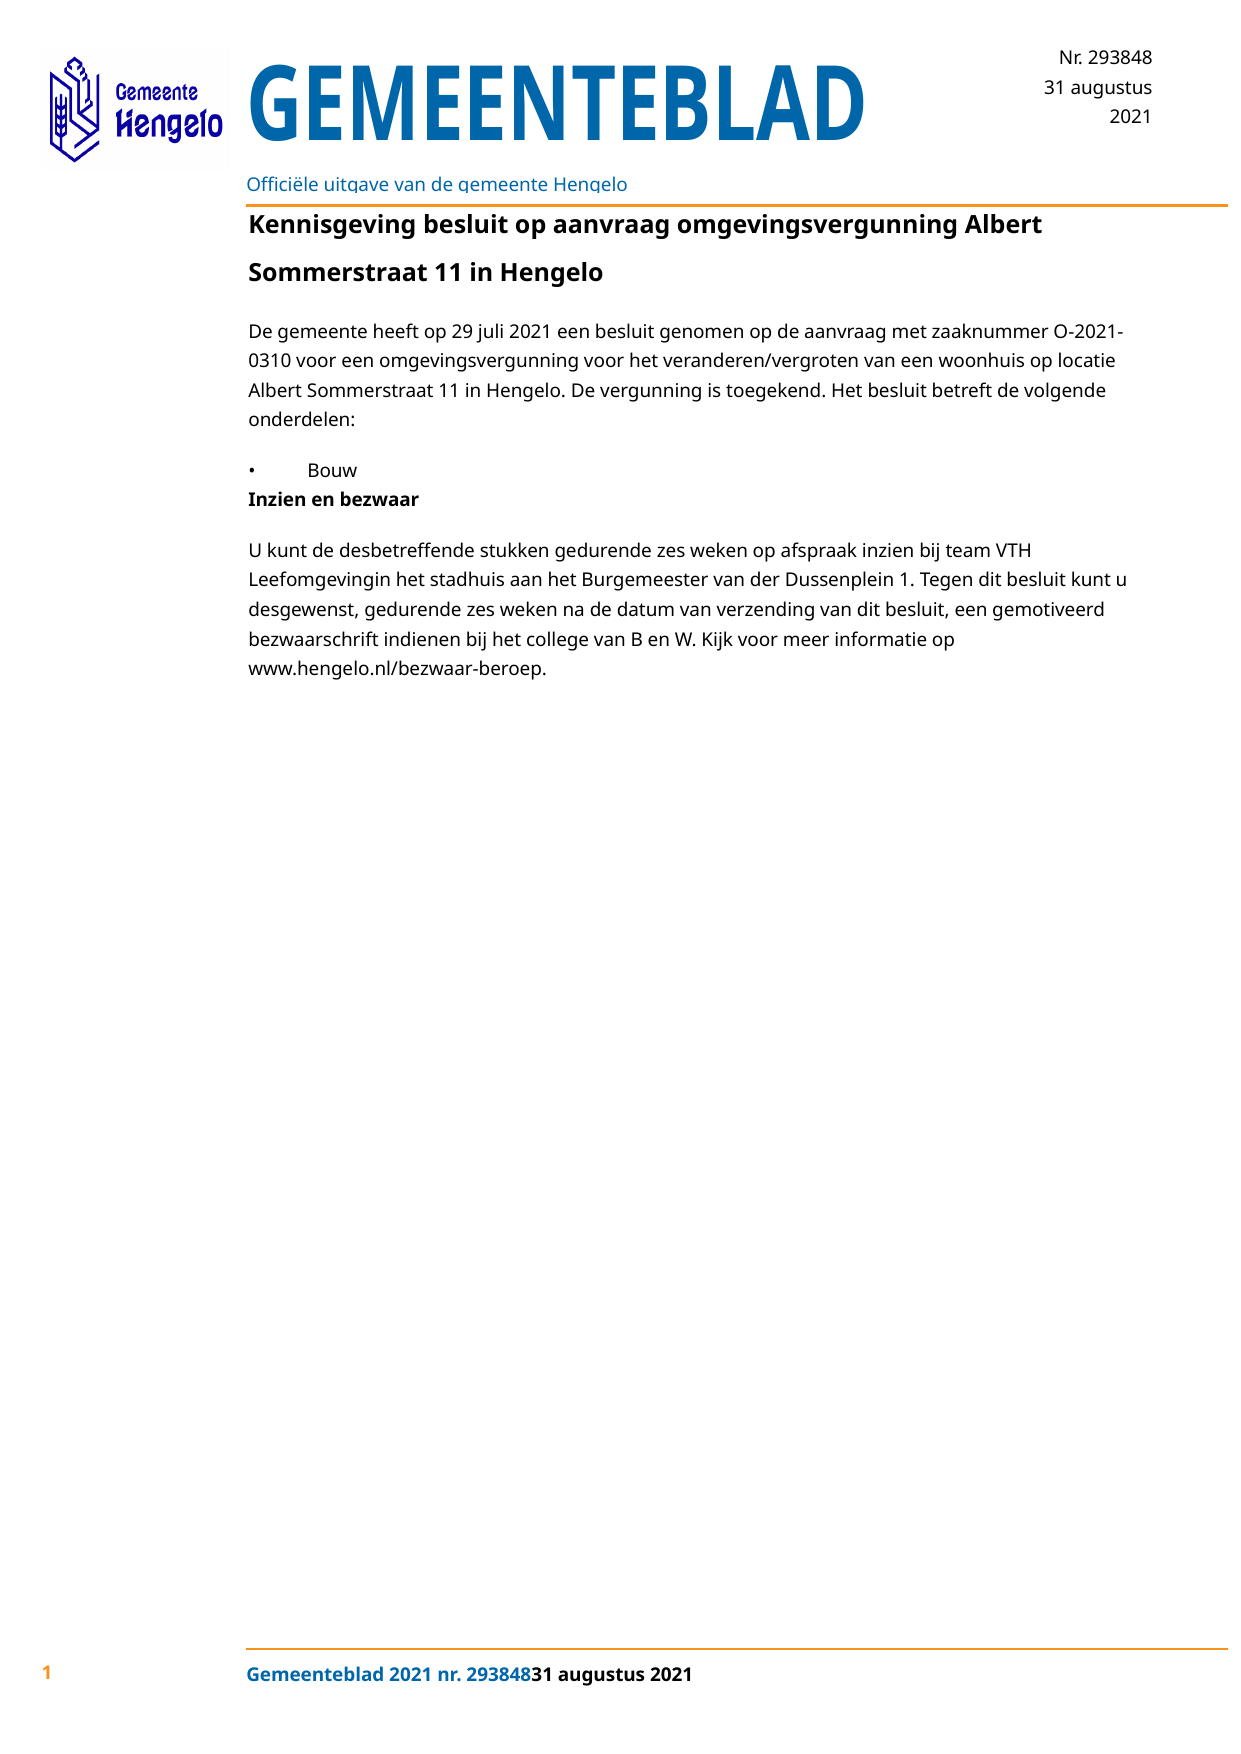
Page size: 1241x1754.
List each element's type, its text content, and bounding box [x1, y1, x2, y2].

text Kennisgeving besluit op aanvraag omgevingsvergunning Albert Sommerstraat 11 in Hengelo [248, 207, 1152, 288]
list Bouw [248, 457, 1152, 483]
picture [41, 47, 231, 172]
text Inzien en bezwaar [248, 487, 1152, 512]
text U kunt de desbetreffende stukken gedurende zes weken op afspraak inzien bij team VTH Leefomgevingin het stadhuis aan het Burgemeester van der Dussenplein 1. Tegen dit besluit kunt u desgewenst, gedurende zes weken na de datum van verzending van dit besluit, een gemotiveerd bezwaarschrift indienen bij het college van B en W. Kijk voor meer informatie op www.hengelo.nl/bezwaar-beroep. [248, 537, 1152, 681]
text De gemeente heeft op 29 juli 2021 een besluit genomen op de aanvraag met zaaknummer O-2021-0310 voor een omgevingsvergunning voor het veranderen/vergroten van een woonhuis op locatie Albert Sommerstraat 11 in Hengelo. De vergunning is toegekend. Het besluit betreft de volgende onderdelen: [248, 318, 1152, 432]
